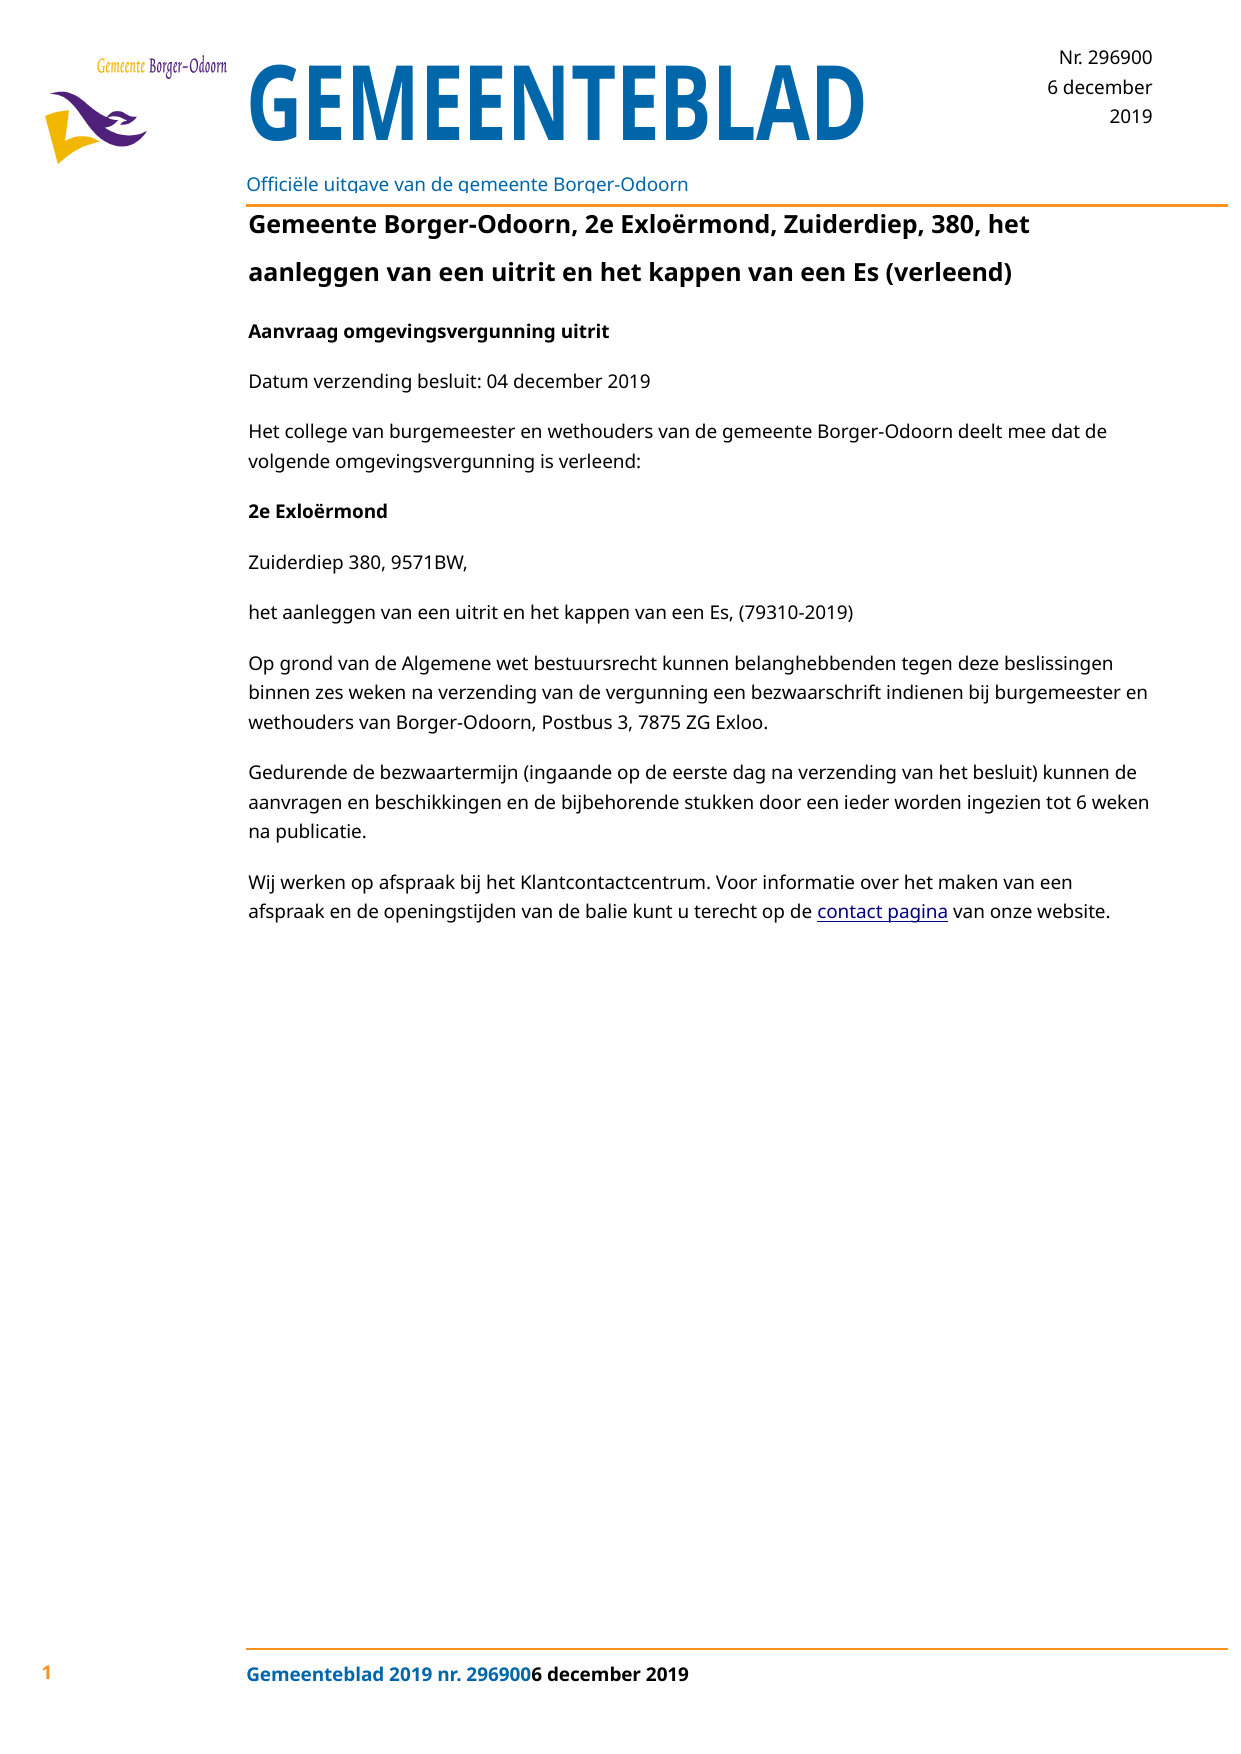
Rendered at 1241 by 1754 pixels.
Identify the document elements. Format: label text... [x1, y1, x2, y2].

text het aanleggen van een uitrit en het kappen van een Es, (79310-2019) [248, 599, 1152, 625]
text Het college van burgemeester en wethouders van de gemeente Borger-Odoorn deelt mee dat de volgende omgevingsvergunning is verleend: [248, 419, 1152, 474]
text Datum verzending besluit: 04 december 2019 [248, 368, 1152, 394]
text Aanvraag omgevingsvergunning uitrit [248, 318, 1152, 344]
text Zuiderdiep 380, 9571BW, [248, 549, 1152, 575]
text Wij werken op afspraak bij het Klantcontactcentrum. Voor informatie over het maken van een afspraak en de openingstijden van de balie kunt u terecht op de contact pagina van onze website. [248, 869, 1152, 924]
text Op grond van de Algemene wet bestuursrecht kunnen belanghebbenden tegen deze beslissingen binnen zes weken na verzending van de vergunning een bezwaarschrift indienen bij burgemeester en wethouders van Borger-Odoorn, Postbus 3, 7875 ZG Exloo. [248, 650, 1152, 735]
text Gedurende de bezwaartermijn (ingaande op de eerste dag na verzending van het besluit) kunnen de aanvragen en beschikkingen en de bijbehorende stukken door een ieder worden ingezien tot 6 weken na publicatie. [248, 759, 1152, 844]
picture [41, 47, 231, 172]
text Gemeente Borger-Odoorn, 2e Exloërmond, Zuiderdiep, 380, het aanleggen van een uitrit en het kappen van een Es (verleend) [248, 207, 1152, 288]
text 2e Exloërmond [248, 499, 1152, 524]
